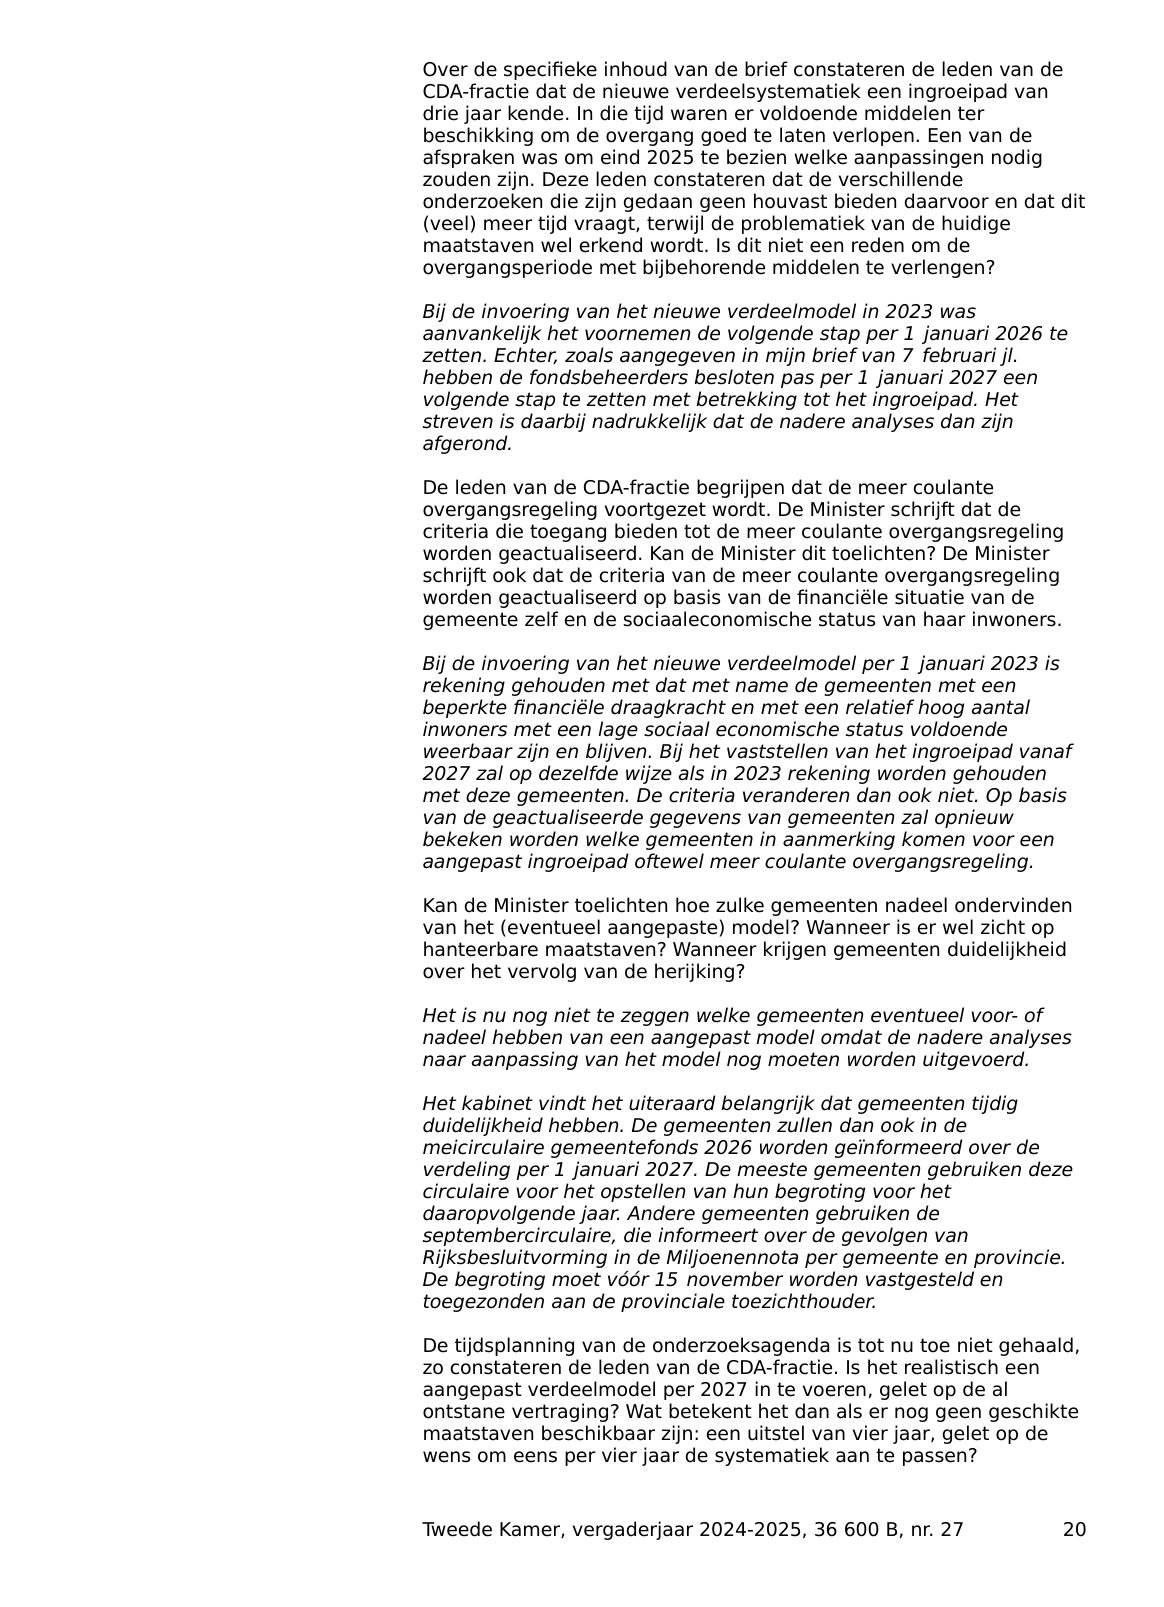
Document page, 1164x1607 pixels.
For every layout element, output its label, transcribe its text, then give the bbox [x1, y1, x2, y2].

text Het is nu nog niet te zeggen welke gemeenten eventueel voor- of nadeel hebben van een aangepast model omdat de nadere analyses naar aanpassing van het model nog moeten worden uitgevoerd. [422, 1005, 1087, 1071]
text De tijdsplanning van de onderzoeksagenda is tot nu toe niet gehaald, zo constateren de leden van de CDA-fractie. Is het realistisch een aangepast verdeelmodel per 2027 in te voeren, gelet op de al ontstane vertraging? Wat betekent het dan als er nog geen geschikte maatstaven beschikbaar zijn: een uitstel van vier jaar, gelet op de wens om eens per vier jaar de systematiek aan te passen? [422, 1335, 1087, 1467]
text Over de specifieke inhoud van de brief constateren de leden van de CDA-fractie dat de nieuwe verdeelsystematiek een ingroeipad van drie jaar kende. In die tijd waren er voldoende middelen ter beschikking om de overgang goed te laten verlopen. Een van de afspraken was om eind 2025 te bezien welke aanpassingen nodig zouden zijn. Deze leden constateren dat de verschillende onderzoeken die zijn gedaan geen houvast bieden daarvoor en dat dit (veel) meer tijd vraagt, terwijl de problematiek van de huidige maatstaven wel erkend wordt. Is dit niet een reden om de overgangsperiode met bijbehorende middelen te verlengen? [422, 59, 1087, 279]
text Bij de invoering van het nieuwe verdeelmodel in 2023 was aanvankelijk het voornemen de volgende stap per 1 januari 2026 te zetten. Echter, zoals aangegeven in mijn brief van 7 februari jl. hebben de fondsbeheerders besloten pas per 1 januari 2027 een volgende stap te zetten met betrekking tot het ingroeipad. Het streven is daarbij nadrukkelijk dat de nadere analyses dan zijn afgerond. [422, 301, 1087, 455]
text Bij de invoering van het nieuwe verdeelmodel per 1 januari 2023 is rekening gehouden met dat met name de gemeenten met een beperkte financiële draagkracht en met een relatief hoog aantal inwoners met een lage sociaal economische status voldoende weerbaar zijn en blijven. Bij het vaststellen van het ingroeipad vanaf 2027 zal op dezelfde wijze als in 2023 rekening worden gehouden met deze gemeenten. De criteria veranderen dan ook niet. Op basis van de geactualiseerde gegevens van gemeenten zal opnieuw bekeken worden welke gemeenten in aanmerking komen voor een aangepast ingroeipad oftewel meer coulante overgangsregeling. [422, 653, 1087, 873]
text Kan de Minister toelichten hoe zulke gemeenten nadeel ondervinden van het (eventueel aangepaste) model? Wanneer is er wel zicht op hanteerbare maatstaven? Wanneer krijgen gemeenten duidelijkheid over het vervolg van de herijking? [422, 895, 1087, 983]
text De leden van de CDA-fractie begrijpen dat de meer coulante overgangsregeling voortgezet wordt. De Minister schrijft dat de criteria die toegang bieden tot de meer coulante overgangsregeling worden geactualiseerd. Kan de Minister dit toelichten? De Minister schrijft ook dat de criteria van de meer coulante overgangsregeling worden geactualiseerd op basis van de financiële situatie van de gemeente zelf en de sociaaleconomische status van haar inwoners. [422, 477, 1087, 631]
text Het kabinet vindt het uiteraard belangrijk dat gemeenten tijdig duidelijkheid hebben. De gemeenten zullen dan ook in de meicirculaire gemeentefonds 2026 worden geïnformeerd over de verdeling per 1 januari 2027. De meeste gemeenten gebruiken deze circulaire voor het opstellen van hun begroting voor het daaropvolgende jaar. Andere gemeenten gebruiken de septembercirculaire, die informeert over de gevolgen van Rijksbesluitvorming in de Miljoenennota per gemeente en provincie. De begroting moet vóór 15 november worden vastgesteld en toegezonden aan de provinciale toezichthouder. [422, 1093, 1087, 1313]
